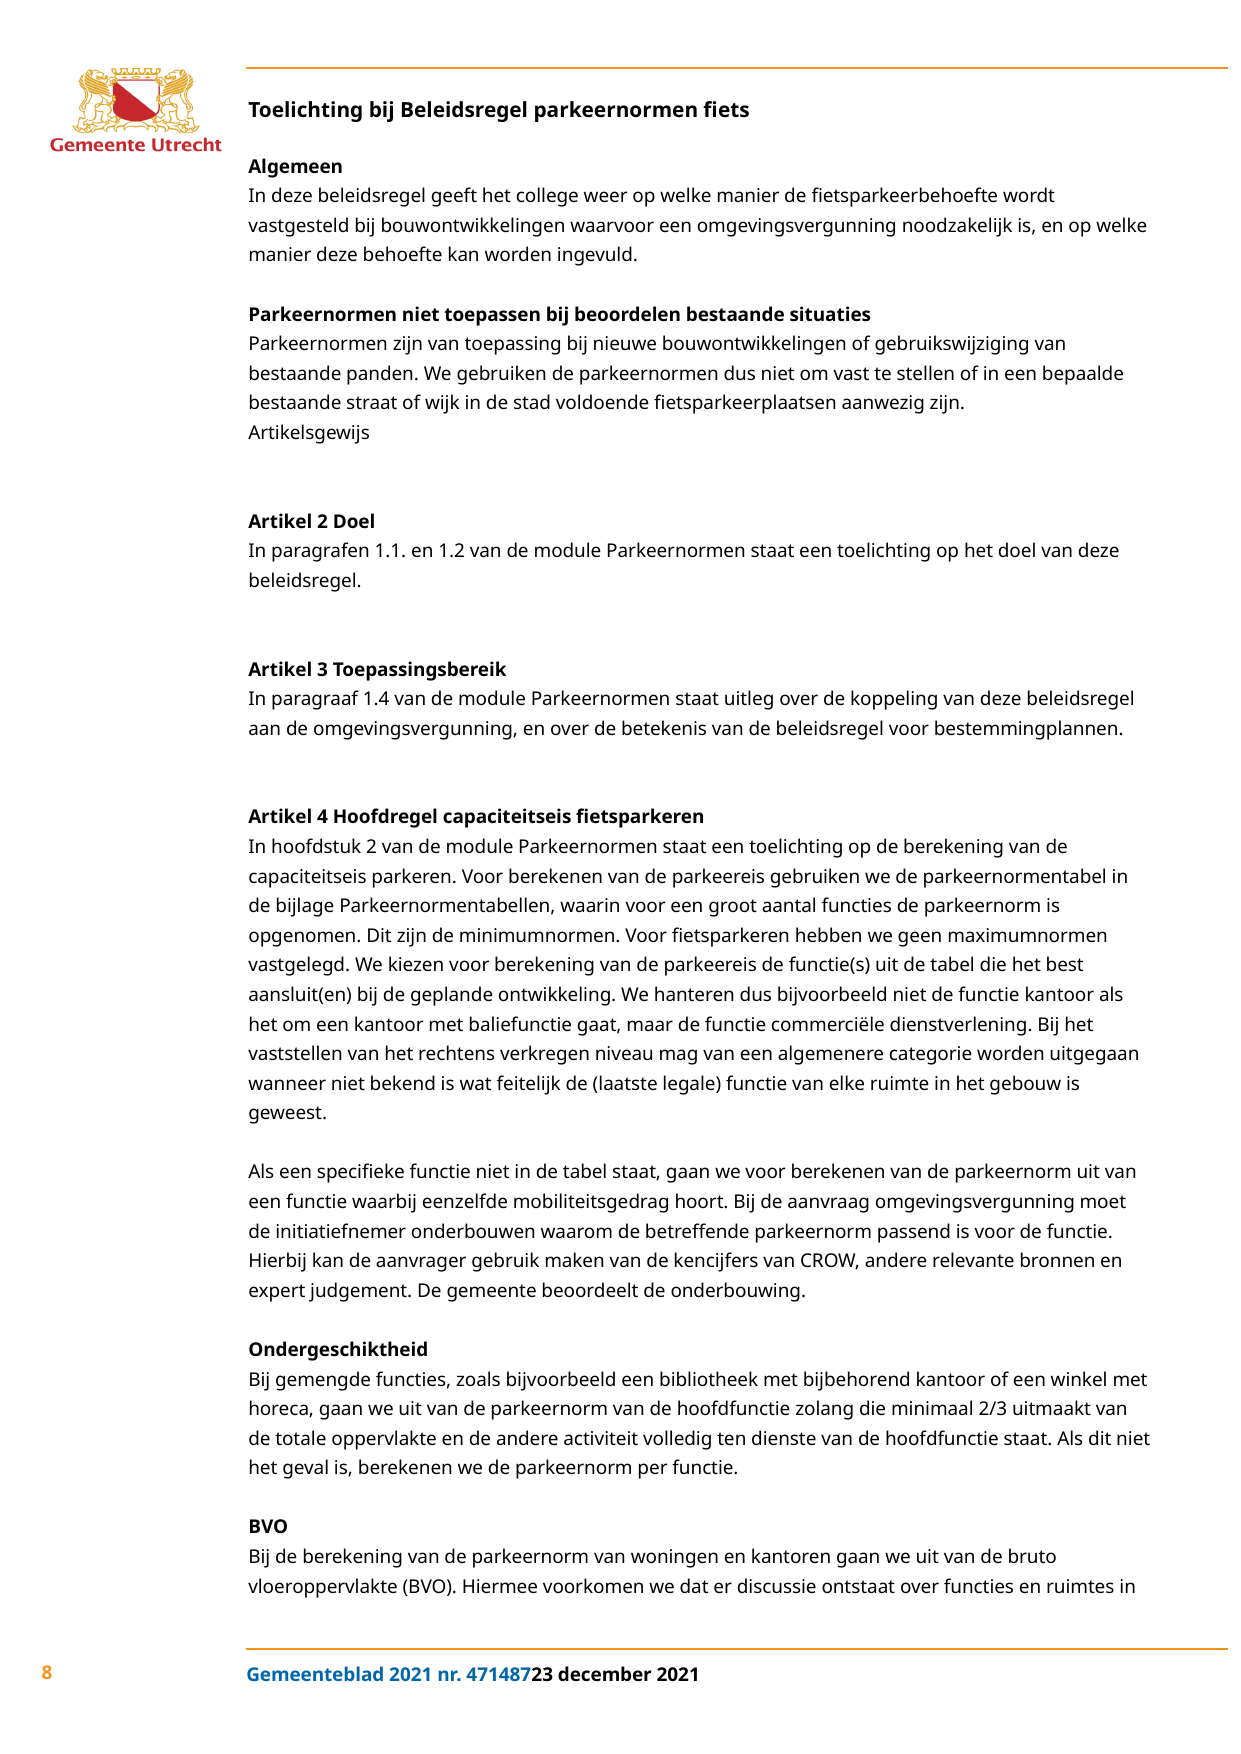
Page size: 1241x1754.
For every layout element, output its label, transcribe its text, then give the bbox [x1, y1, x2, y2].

text BVO [248, 1514, 1152, 1539]
text Ondergeschiktheid [248, 1336, 1152, 1362]
text Parkeernormen niet toepassen bij beoordelen bestaande situaties [248, 301, 1152, 327]
text Parkeernormen zijn van toepassing bij nieuwe bouwontwikkelingen of gebruikswijziging van bestaande panden. We gebruiken de parkeernormen dus niet om vast te stellen of in een bepaalde bestaande straat of wijk in de stad voldoende fietsparkeerplaatsen aanwezig zijn. [248, 330, 1152, 415]
text Bij de berekening van de parkeernorm van woningen en kantoren gaan we uit van de bruto vloeroppervlakte (BVO). Hiermee voorkomen we dat er discussie ontstaat over functies en ruimtes in [248, 1543, 1152, 1599]
text Artikel 4 Hoofdregel capaciteitseis fietsparkeren [248, 804, 1152, 829]
picture [41, 47, 231, 172]
text In hoofdstuk 2 van de module Parkeernormen staat een toelichting op de berekening van de capaciteitseis parkeren. Voor berekenen van de parkeereis gebruiken we de parkeernormentabel in de bijlage Parkeernormentabellen, waarin voor een groot aantal functies de parkeernorm is opgenomen. Dit zijn de minimumnormen. Voor fietsparkeren hebben we geen maximumnormen vastgelegd. We kiezen voor berekening van de parkeereis de functie(s) uit de tabel die het best aansluit(en) bij de geplande ontwikkeling. We hanteren dus bijvoorbeeld niet de functie kantoor als het om een kantoor met baliefunctie gaat, maar de functie commerciële dienstverlening. Bij het vaststellen van het rechtens verkregen niveau mag van een algemenere categorie worden uitgegaan wanneer niet bekend is wat feitelijk de (laatste legale) functie van elke ruimte in het gebouw is geweest. [248, 833, 1152, 1125]
text Artikelsgewijs [248, 419, 1152, 445]
text Bij gemengde functies, zoals bijvoorbeeld een bibliotheek met bijbehorend kantoor of een winkel met horeca, gaan we uit van de parkeernorm van de hoofdfunctie zolang die minimaal 2/3 uitmaakt van de totale oppervlakte en de andere activiteit volledig ten dienste van de hoofdfunctie staat. Als dit niet het geval is, berekenen we de parkeernorm per functie. [248, 1366, 1152, 1480]
text Artikel 2 Doel [248, 508, 1152, 534]
text Toelichting bij Beleidsregel parkeernormen fiets [248, 95, 1152, 123]
text In deze beleidsregel geeft het college weer op welke manier de fietsparkeerbehoefte wordt vastgesteld bij bouwontwikkelingen waarvoor een omgevingsvergunning noodzakelijk is, en op welke manier deze behoefte kan worden ingevuld. [248, 182, 1152, 267]
text In paragrafen 1.1. en 1.2 van de module Parkeernormen staat een toelichting op het doel van deze beleidsregel. [248, 537, 1152, 593]
text Als een specifieke functie niet in de tabel staat, gaan we voor berekenen van de parkeernorm uit van een functie waarbij eenzelfde mobiliteitsgedrag hoort. Bij de aanvraag omgevingsvergunning moet de initiatiefnemer onderbouwen waarom de betreffende parkeernorm passend is voor de functie. Hierbij kan de aanvrager gebruik maken van de kencijfers van CROW, andere relevante bronnen en expert judgement. De gemeente beoordeelt de onderbouwing. [248, 1159, 1152, 1303]
text Algemeen [248, 153, 1152, 179]
text In paragraaf 1.4 van de module Parkeernormen staat uitleg over de koppeling van deze beleidsregel aan de omgevingsvergunning, en over de betekenis van de beleidsregel voor bestemmingplannen. [248, 685, 1152, 741]
text Artikel 3 Toepassingsbereik [248, 656, 1152, 682]
